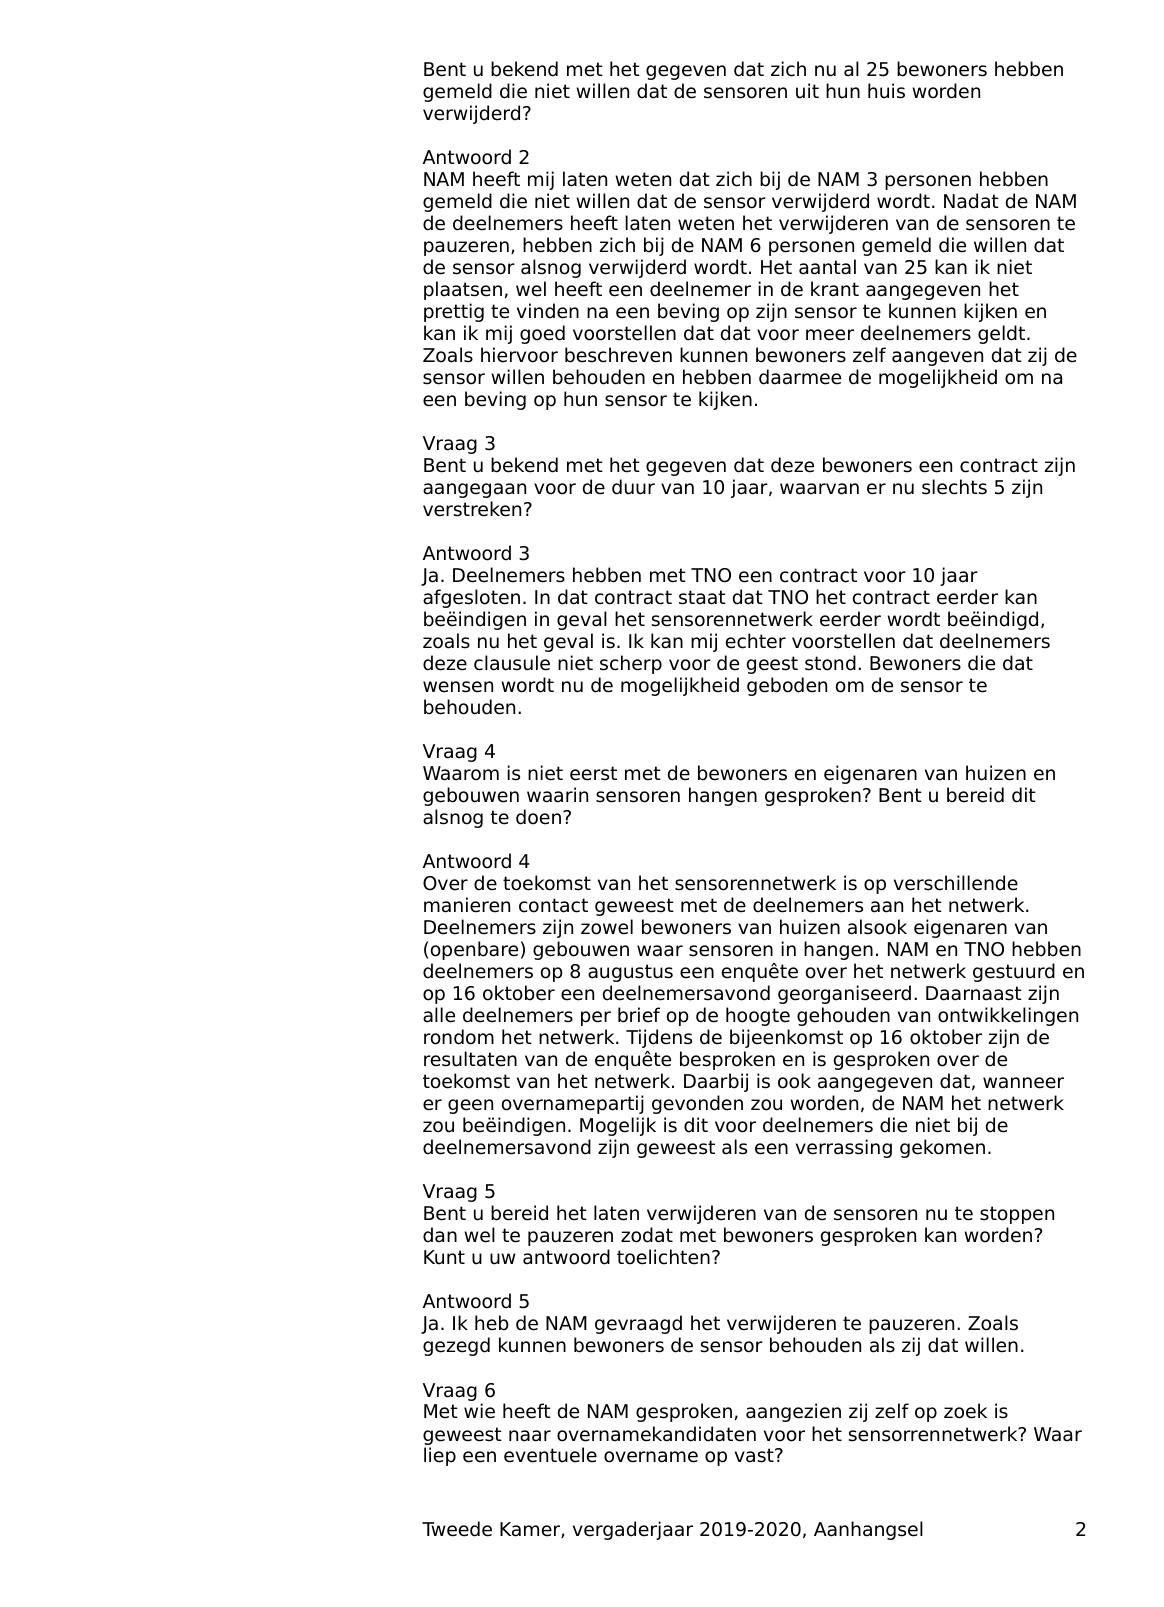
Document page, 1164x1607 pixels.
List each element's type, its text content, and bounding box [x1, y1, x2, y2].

text Antwoord 5 [422, 1291, 1087, 1313]
text Bent u bereid het laten verwijderen van de sensoren nu te stoppen dan wel te pauzeren zodat met bewoners gesproken kan worden? Kunt u uw antwoord toelichten? [422, 1203, 1087, 1269]
text Waarom is niet eerst met de bewoners en eigenaren van huizen en gebouwen waarin sensoren hangen gesproken? Bent u bereid dit alsnog te doen? [422, 763, 1087, 829]
text Ja. Ik heb de NAM gevraagd het verwijderen te pauzeren. Zoals gezegd kunnen bewoners de sensor behouden als zij dat willen. [422, 1313, 1087, 1357]
text Bent u bekend met het gegeven dat deze bewoners een contract zijn aangegaan voor de duur van 10 jaar, waarvan er nu slechts 5 zijn verstreken? [422, 455, 1087, 521]
text Vraag 4 [422, 741, 1087, 763]
text Ja. Deelnemers hebben met TNO een contract voor 10 jaar afgesloten. In dat contract staat dat TNO het contract eerder kan beëindigen in geval het sensorennetwerk eerder wordt beëindigd, zoals nu het geval is. Ik kan mij echter voorstellen dat deelnemers deze clausule niet scherp voor de geest stond. Bewoners die dat wensen wordt nu de mogelijkheid geboden om de sensor te behouden. [422, 565, 1087, 719]
text Vraag 5 [422, 1181, 1087, 1203]
text Vraag 3 [422, 433, 1087, 455]
text Antwoord 3 [422, 543, 1087, 565]
text Over de toekomst van het sensorennetwerk is op verschillende manieren contact geweest met de deelnemers aan het netwerk. Deelnemers zijn zowel bewoners van huizen alsook eigenaren van (openbare) gebouwen waar sensoren in hangen. NAM en TNO hebben deelnemers op 8 augustus een enquête over het netwerk gestuurd en op 16 oktober een deelnemersavond georganiseerd. Daarnaast zijn alle deelnemers per brief op de hoogte gehouden van ontwikkelingen rondom het netwerk. Tijdens de bijeenkomst op 16 oktober zijn de resultaten van de enquête besproken en is gesproken over de toekomst van het netwerk. Daarbij is ook aangegeven dat, wanneer er geen overnamepartij gevonden zou worden, de NAM het netwerk zou beëindigen. Mogelijk is dit voor deelnemers die niet bij de deelnemersavond zijn geweest als een verrassing gekomen. [422, 873, 1087, 1159]
text Antwoord 4 [422, 851, 1087, 873]
text Met wie heeft de NAM gesproken, aangezien zij zelf op zoek is geweest naar overnamekandidaten voor het sensorrennetwerk? Waar liep een eventuele overname op vast? [422, 1401, 1087, 1467]
text Antwoord 2 [422, 147, 1087, 169]
text Vraag 6 [422, 1379, 1087, 1401]
text NAM heeft mij laten weten dat zich bij de NAM 3 personen hebben gemeld die niet willen dat de sensor verwijderd wordt. Nadat de NAM de deelnemers heeft laten weten het verwijderen van de sensoren te pauzeren, hebben zich bij de NAM 6 personen gemeld die willen dat de sensor alsnog verwijderd wordt. Het aantal van 25 kan ik niet plaatsen, wel heeft een deelnemer in de krant aangegeven het prettig te vinden na een beving op zijn sensor te kunnen kijken en kan ik mij goed voorstellen dat dat voor meer deelnemers geldt. Zoals hiervoor beschreven kunnen bewoners zelf aangeven dat zij de sensor willen behouden en hebben daarmee de mogelijkheid om na een beving op hun sensor te kijken. [422, 169, 1087, 411]
text Bent u bekend met het gegeven dat zich nu al 25 bewoners hebben gemeld die niet willen dat de sensoren uit hun huis worden verwijderd? [422, 59, 1087, 125]
